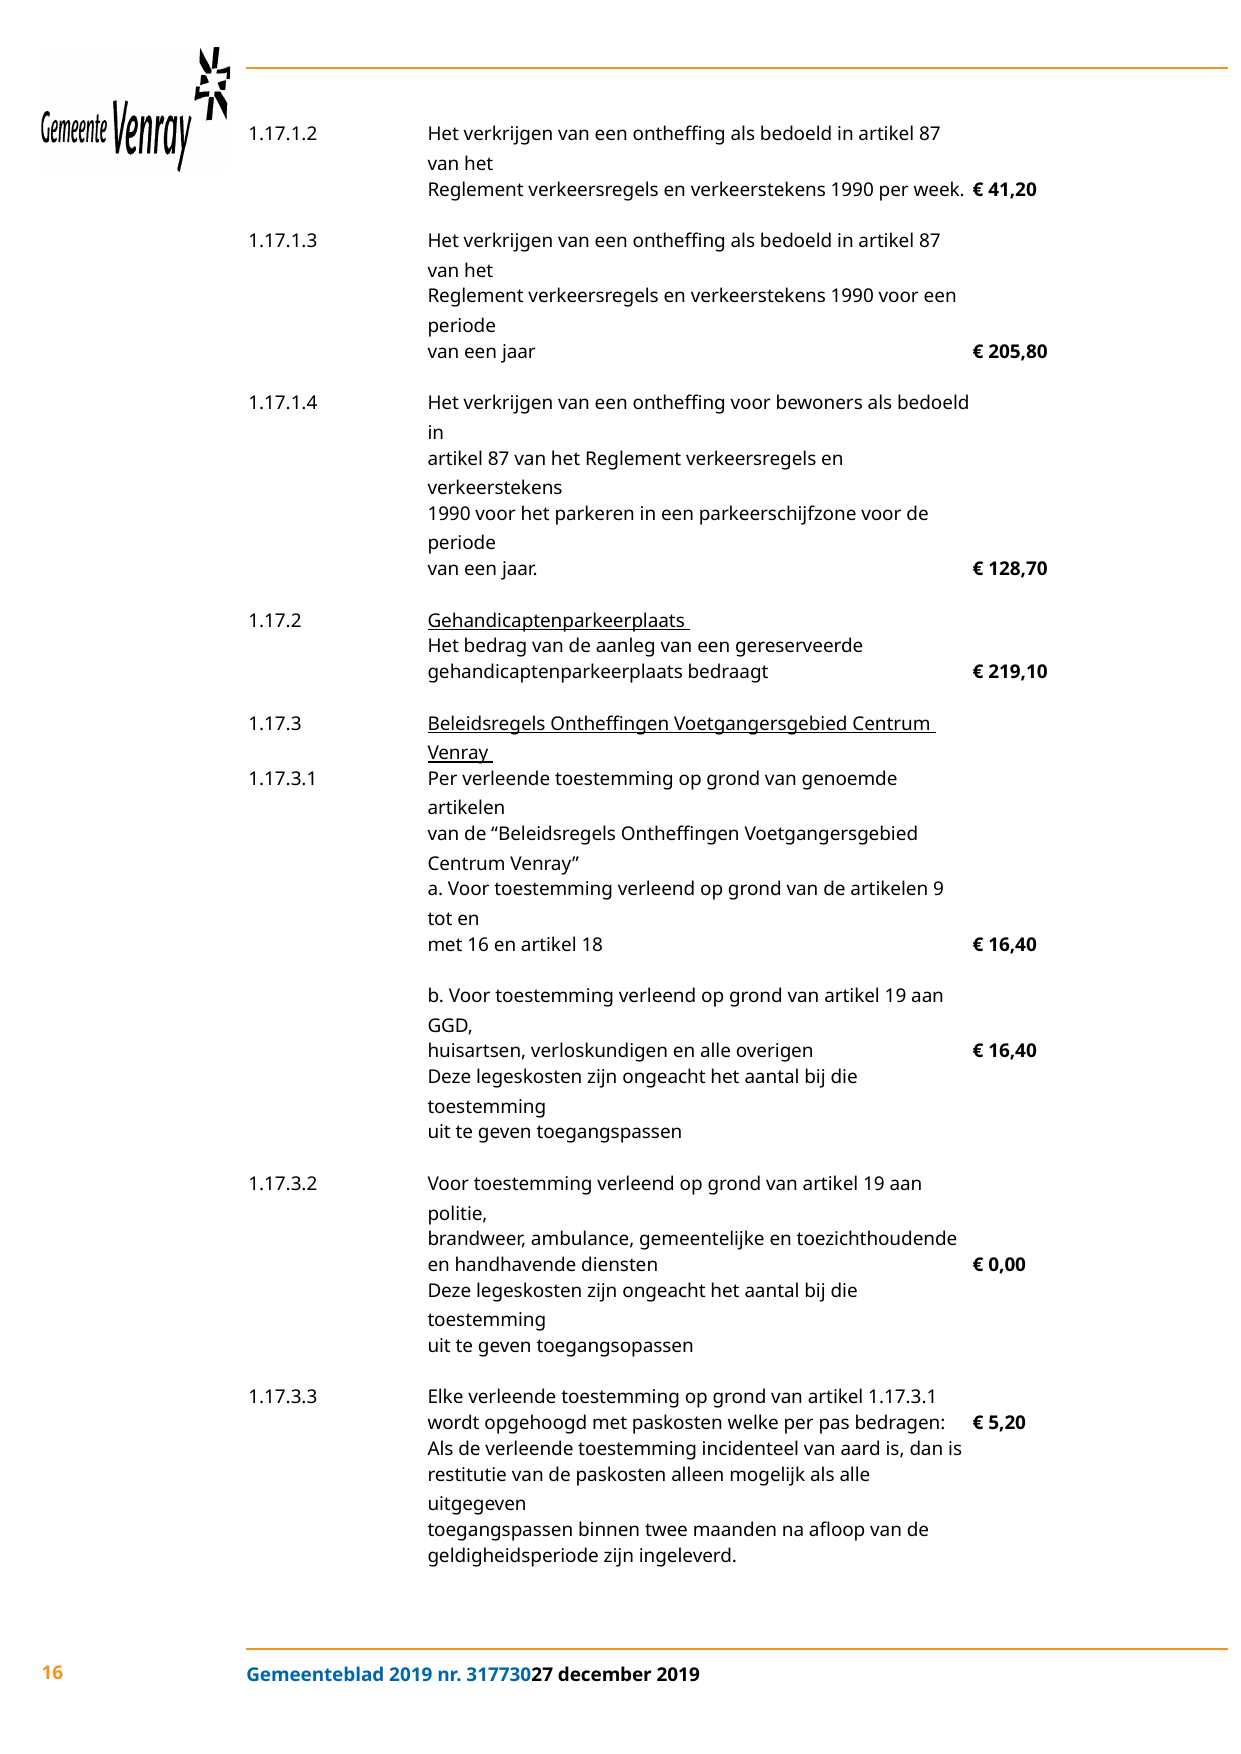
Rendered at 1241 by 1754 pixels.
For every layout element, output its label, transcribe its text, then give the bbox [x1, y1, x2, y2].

table_cell [973, 1119, 1152, 1144]
table_cell [973, 1170, 1152, 1226]
table_cell 1.17.1.4 [248, 389, 427, 445]
table_cell € 16,40 [973, 931, 1152, 957]
table_cell € 205,80 [973, 338, 1152, 364]
table_cell Beleidsregels Ontheffingen Voetgangersgebied Centrum Venray [427, 710, 972, 765]
table_cell [973, 1542, 1152, 1568]
table_cell [248, 555, 427, 581]
table_cell van een jaar [427, 338, 972, 364]
table_cell [248, 338, 427, 364]
table_cell [248, 1277, 427, 1332]
table_cell met 16 en artikel 18 [427, 931, 972, 957]
table_cell [248, 957, 427, 982]
table_cell en handhavende diensten [427, 1251, 972, 1277]
table_cell € 128,70 [973, 555, 1152, 581]
table_cell [248, 1145, 427, 1170]
table_cell [973, 957, 1152, 982]
table_cell [973, 500, 1152, 555]
table_cell [248, 95, 427, 121]
table_cell [427, 1568, 972, 1593]
table_cell 1.17.1.3 [248, 227, 427, 283]
table_cell [973, 1568, 1152, 1593]
table_cell Voor toestemming verleend op grond van artikel 19 aan politie, [427, 1170, 972, 1226]
table_cell Als de verleende toestemming incidenteel van aard is, dan is [427, 1435, 972, 1461]
table_cell [973, 283, 1152, 338]
table_cell 1.17.2 [248, 607, 427, 632]
table_cell Het bedrag van de aanleg van een gereserveerde [427, 633, 972, 658]
table_cell [973, 1358, 1152, 1384]
table_cell Deze legeskosten zijn ongeacht het aantal bij die toestemming [427, 1064, 972, 1119]
table_cell [427, 684, 972, 710]
table_cell [248, 1435, 427, 1461]
table_cell [973, 607, 1152, 632]
table_cell van de “Beleidsregels Ontheffingen Voetgangersgebied Centrum Venray” [427, 820, 972, 876]
table_cell [248, 364, 427, 389]
table_cell [248, 445, 427, 500]
table_cell [427, 581, 972, 607]
table_cell Reglement verkeersregels en verkeerstekens 1990 voor een periode [427, 283, 972, 338]
table_cell [248, 500, 427, 555]
table_cell [973, 1384, 1152, 1409]
table_cell [427, 364, 972, 389]
table_cell [248, 876, 427, 931]
table_cell artikel 87 van het Reglement verkeersregels en verkeerstekens [427, 445, 972, 500]
table_cell [248, 1251, 427, 1277]
table_cell Gehandicaptenparkeerplaats [427, 607, 972, 632]
table_cell a. Voor toestemming verleend op grond van de artikelen 9 tot en [427, 876, 972, 931]
table_cell [248, 633, 427, 658]
table_cell [973, 684, 1152, 710]
table_cell Deze legeskosten zijn ongeacht het aantal bij die toestemming [427, 1277, 972, 1332]
table_cell 1.17.3.3 [248, 1384, 427, 1409]
table_cell Het verkrijgen van een ontheffing als bedoeld in artikel 87 van het [427, 227, 972, 283]
table_cell [973, 820, 1152, 876]
table_cell [973, 1332, 1152, 1358]
table_cell € 5,20 [973, 1410, 1152, 1435]
table_cell [973, 1277, 1152, 1332]
table_cell Per verleende toestemming op grond van genoemde artikelen [427, 765, 972, 820]
table_cell [427, 1358, 972, 1384]
table_cell [248, 1064, 427, 1119]
table_cell [973, 876, 1152, 931]
table_cell [248, 1542, 427, 1568]
table_cell [973, 1461, 1152, 1516]
table_cell [427, 957, 972, 982]
table_cell toegangspassen binnen twee maanden na afloop van de [427, 1516, 972, 1542]
table_cell Reglement verkeersregels en verkeerstekens 1990 per week. [427, 176, 972, 202]
table_cell [248, 1516, 427, 1542]
table_cell € 0,00 [973, 1251, 1152, 1277]
table_cell [248, 581, 427, 607]
table_cell [973, 1516, 1152, 1542]
table_cell 1.17.3.1 [248, 765, 427, 820]
table_cell [973, 95, 1152, 121]
table_cell [248, 283, 427, 338]
table_cell uit te geven toegangspassen [427, 1119, 972, 1144]
table_cell restitutie van de paskosten alleen mogelijk als alle uitgegeven [427, 1461, 972, 1516]
table_cell [248, 820, 427, 876]
table_cell [248, 1358, 427, 1384]
table_cell [248, 1410, 427, 1435]
table_cell [248, 1038, 427, 1063]
table_cell 1.17.3 [248, 710, 427, 765]
table_cell [973, 1064, 1152, 1119]
table_cell [973, 1145, 1152, 1170]
table_cell [973, 389, 1152, 445]
table_cell [973, 710, 1152, 765]
table_cell [973, 445, 1152, 500]
table_cell [973, 983, 1152, 1038]
table_cell [973, 364, 1152, 389]
table_cell [248, 176, 427, 202]
table_cell [248, 1568, 427, 1593]
table_cell [427, 1145, 972, 1170]
table_cell 1.17.3.2 [248, 1170, 427, 1226]
table_cell 1990 voor het parkeren in een parkeerschijfzone voor de periode [427, 500, 972, 555]
table_cell [248, 1332, 427, 1358]
table_cell geldigheidsperiode zijn ingeleverd. [427, 1542, 972, 1568]
table_cell [427, 202, 972, 227]
table_cell [973, 227, 1152, 283]
table_cell [248, 202, 427, 227]
table_cell uit te geven toegangsopassen [427, 1332, 972, 1358]
picture [41, 47, 231, 172]
table_cell [973, 1435, 1152, 1461]
table_cell [248, 1461, 427, 1516]
table_cell [248, 1119, 427, 1144]
table_cell brandweer, ambulance, gemeentelijke en toezichthoudende [427, 1226, 972, 1251]
table_cell € 41,20 [973, 176, 1152, 202]
table_cell [248, 1226, 427, 1251]
table_cell [248, 684, 427, 710]
table_cell b. Voor toestemming verleend op grond van artikel 19 aan GGD, [427, 983, 972, 1038]
table_cell [973, 202, 1152, 227]
table_cell 1.17.1.2 [248, 121, 427, 176]
table_cell [973, 633, 1152, 658]
table_cell [248, 983, 427, 1038]
table_cell Het verkrijgen van een ontheffing als bedoeld in artikel 87 van het [427, 121, 972, 176]
table_cell huisartsen, verloskundigen en alle overigen [427, 1038, 972, 1063]
table_cell Het verkrijgen van een ontheffing voor bewoners als bedoeld in [427, 389, 972, 445]
table_cell [248, 931, 427, 957]
table_cell Elke verleende toestemming op grond van artikel 1.17.3.1 [427, 1384, 972, 1409]
table_cell gehandicaptenparkeerplaats bedraagt [427, 658, 972, 684]
table_cell van een jaar. [427, 555, 972, 581]
table_cell [973, 1226, 1152, 1251]
table_cell € 16,40 [973, 1038, 1152, 1063]
table_cell [973, 121, 1152, 176]
table_cell [427, 95, 972, 121]
table_cell [973, 581, 1152, 607]
table_cell [248, 658, 427, 684]
table_cell € 219,10 [973, 658, 1152, 684]
table_cell wordt opgehoogd met paskosten welke per pas bedragen: [427, 1410, 972, 1435]
table_cell [973, 765, 1152, 820]
